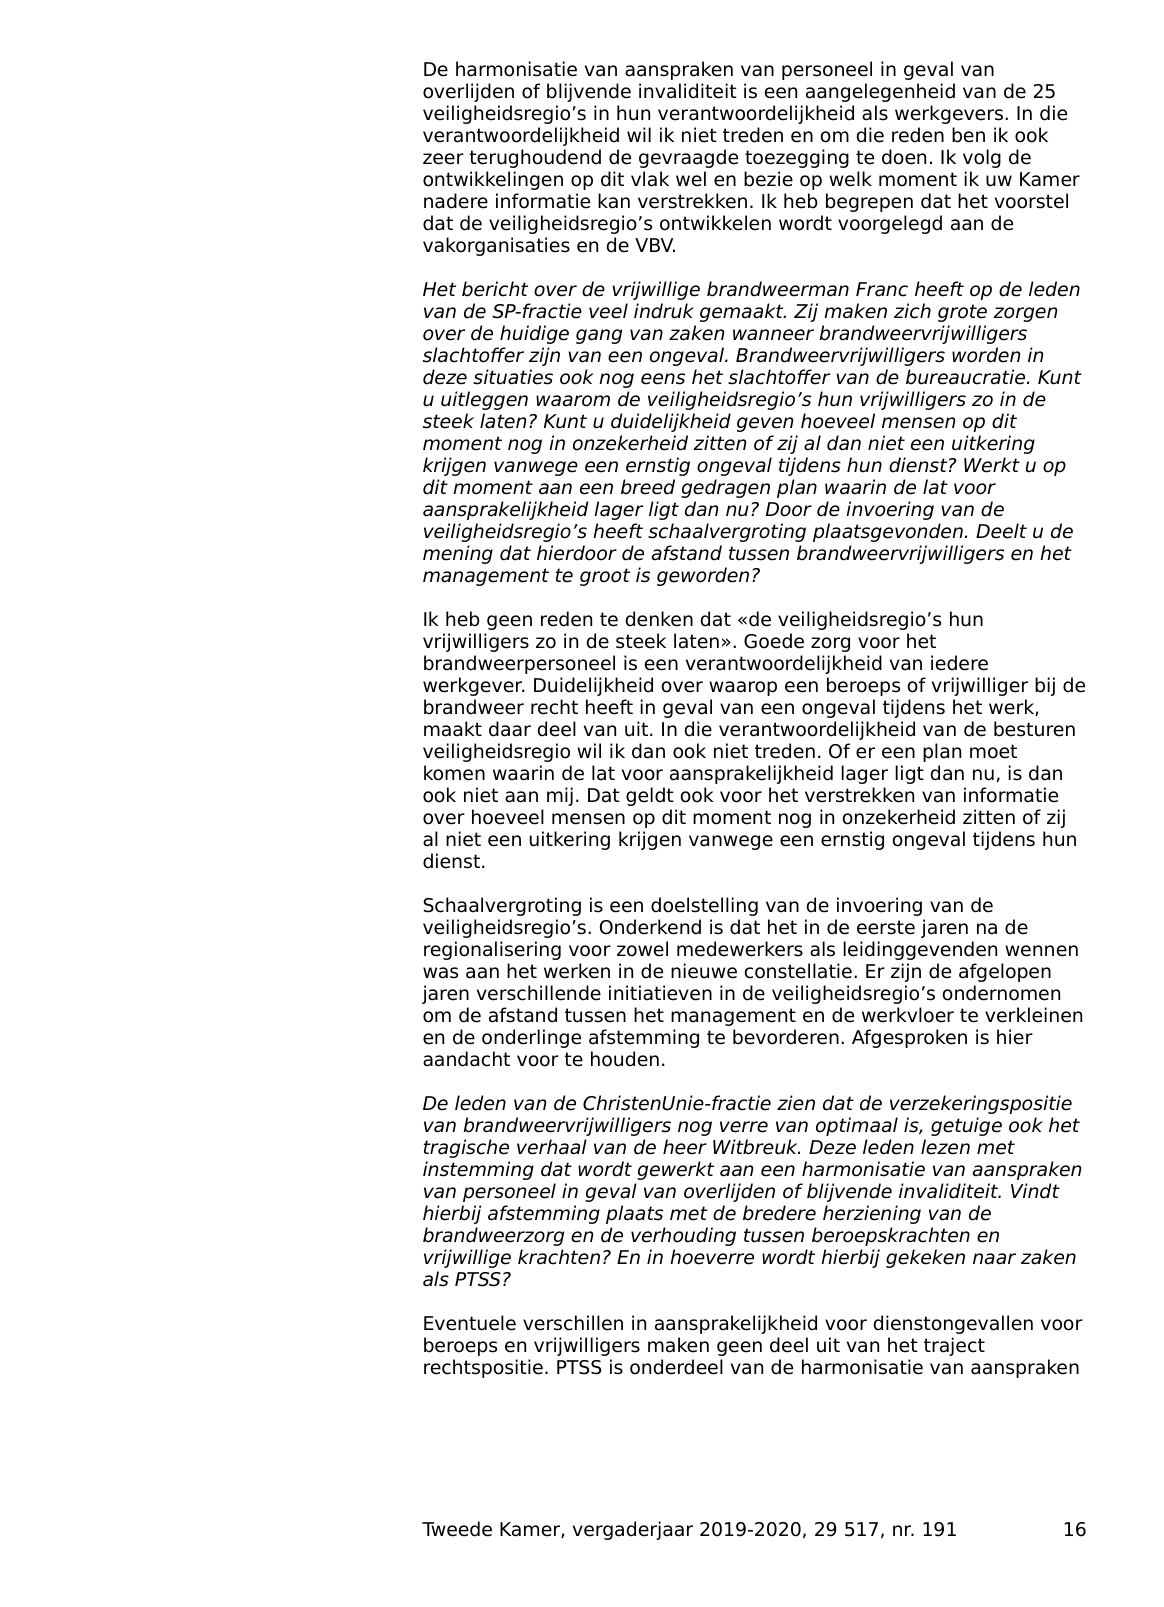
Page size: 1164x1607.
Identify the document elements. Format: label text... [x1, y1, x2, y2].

text De harmonisatie van aanspraken van personeel in geval van overlijden of blijvende invaliditeit is een aangelegenheid van de 25 veiligheidsregio’s in hun verantwoordelijkheid als werkgevers. In die verantwoordelijkheid wil ik niet treden en om die reden ben ik ook zeer terughoudend de gevraagde toezegging te doen. Ik volg de ontwikkelingen op dit vlak wel en bezie op welk moment ik uw Kamer nadere informatie kan verstrekken. Ik heb begrepen dat het voorstel dat de veiligheidsregio’s ontwikkelen wordt voorgelegd aan de vakorganisaties en de VBV. [422, 59, 1087, 257]
text Het bericht over de vrijwillige brandweerman Franc heeft op de leden van de SP-fractie veel indruk gemaakt. Zij maken zich grote zorgen over de huidige gang van zaken wanneer brandweervrijwilligers slachtoffer zijn van een ongeval. Brandweervrijwilligers worden in deze situaties ook nog eens het slachtoffer van de bureaucratie. Kunt u uitleggen waarom de veiligheidsregio’s hun vrijwilligers zo in de steek laten? Kunt u duidelijkheid geven hoeveel mensen op dit moment nog in onzekerheid zitten of zij al dan niet een uitkering krijgen vanwege een ernstig ongeval tijdens hun dienst? Werkt u op dit moment aan een breed gedragen plan waarin de lat voor aansprakelijkheid lager ligt dan nu? Door de invoering van de veiligheidsregio’s heeft schaalvergroting plaatsgevonden. Deelt u de mening dat hierdoor de afstand tussen brandweervrijwilligers en het management te groot is geworden? [422, 279, 1087, 587]
text Ik heb geen reden te denken dat «de veiligheidsregio’s hun vrijwilligers zo in de steek laten». Goede zorg voor het brandweerpersoneel is een verantwoordelijkheid van iedere werkgever. Duidelijkheid over waarop een beroeps of vrijwilliger bij de brandweer recht heeft in geval van een ongeval tijdens het werk, maakt daar deel van uit. In die verantwoordelijkheid van de besturen veiligheidsregio wil ik dan ook niet treden. Of er een plan moet komen waarin de lat voor aansprakelijkheid lager ligt dan nu, is dan ook niet aan mij. Dat geldt ook voor het verstrekken van informatie over hoeveel mensen op dit moment nog in onzekerheid zitten of zij al niet een uitkering krijgen vanwege een ernstig ongeval tijdens hun dienst. [422, 609, 1087, 873]
text Schaalvergroting is een doelstelling van de invoering van de veiligheidsregio’s. Onderkend is dat het in de eerste jaren na de regionalisering voor zowel medewerkers als leidinggevenden wennen was aan het werken in de nieuwe constellatie. Er zijn de afgelopen jaren verschillende initiatieven in de veiligheidsregio’s ondernomen om de afstand tussen het management en de werkvloer te verkleinen en de onderlinge afstemming te bevorderen. Afgesproken is hier aandacht voor te houden. [422, 895, 1087, 1071]
text Eventuele verschillen in aansprakelijkheid voor dienstongevallen voor beroeps en vrijwilligers maken geen deel uit van het traject rechtspositie. PTSS is onderdeel van de harmonisatie van aanspraken [422, 1313, 1087, 1379]
text De leden van de ChristenUnie-fractie zien dat de verzekeringspositie van brandweervrijwilligers nog verre van optimaal is, getuige ook het tragische verhaal van de heer Witbreuk. Deze leden lezen met instemming dat wordt gewerkt aan een harmonisatie van aanspraken van personeel in geval van overlijden of blijvende invaliditeit. Vindt hierbij afstemming plaats met de bredere herziening van de brandweerzorg en de verhouding tussen beroepskrachten en vrijwillige krachten? En in hoeverre wordt hierbij gekeken naar zaken als PTSS? [422, 1093, 1087, 1291]
